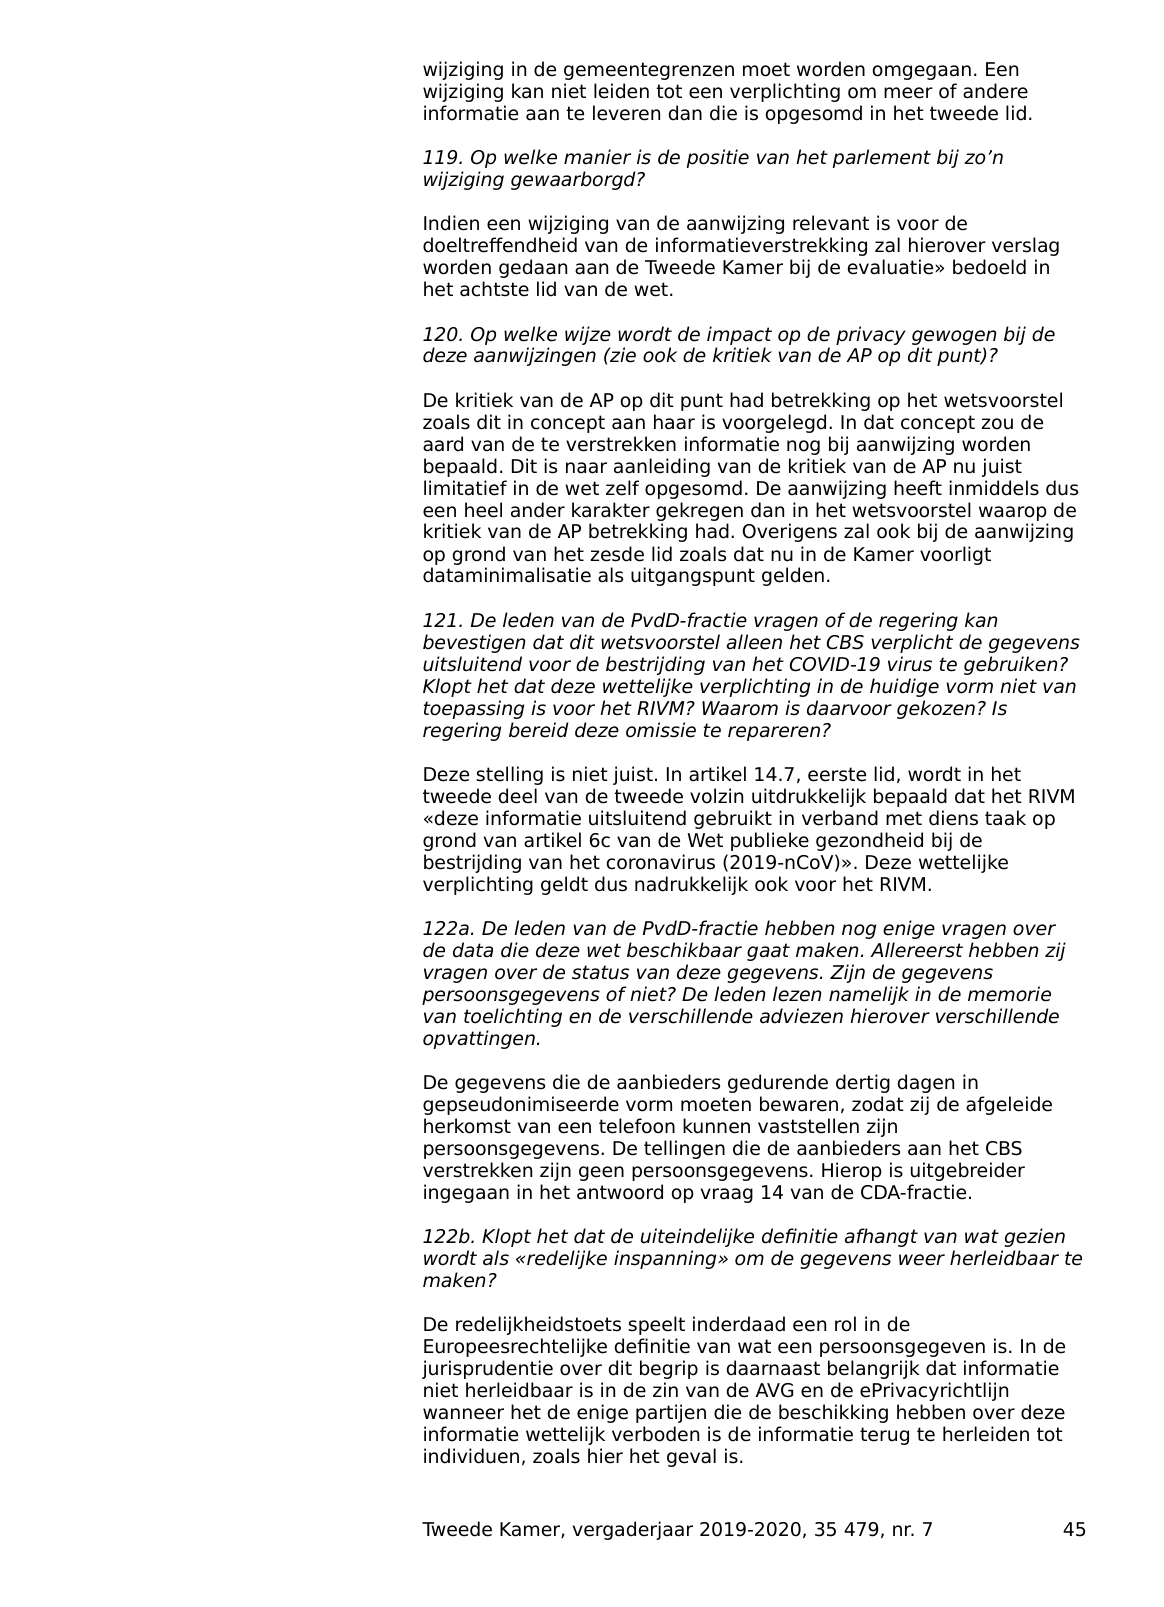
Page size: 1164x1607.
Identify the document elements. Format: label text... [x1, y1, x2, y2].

text 122a. De leden van de PvdD-fractie hebben nog enige vragen over de data die deze wet beschikbaar gaat maken. Allereerst hebben zij vragen over de status van deze gegevens. Zijn de gegevens persoonsgegevens of niet? De leden lezen namelijk in de memorie van toelichting en de verschillende adviezen hierover verschillende opvattingen. [422, 918, 1087, 1049]
text De kritiek van de AP op dit punt had betrekking op het wetsvoorstel zoals dit in concept aan haar is voorgelegd. In dat concept zou de aard van de te verstrekken informatie nog bij aanwijzing worden bepaald. Dit is naar aanleiding van de kritiek van de AP nu juist limitatief in de wet zelf opgesomd. De aanwijzing heeft inmiddels dus een heel ander karakter gekregen dan in het wetsvoorstel waarop de kritiek van de AP betrekking had. Overigens zal ook bij de aanwijzing op grond van het zesde lid zoals dat nu in de Kamer voorligt dataminimalisatie als uitgangspunt gelden. [422, 389, 1087, 587]
text Indien een wijziging van de aanwijzing relevant is voor de doeltreffendheid van de informatieverstrekking zal hierover verslag worden gedaan aan de Tweede Kamer bij de evaluatie» bedoeld in het achtste lid van de wet. [422, 213, 1087, 301]
text 120. Op welke wijze wordt de impact op de privacy gewogen bij de deze aanwijzingen (zie ook de kritiek van de AP op dit punt)? [422, 323, 1087, 367]
text 121. De leden van de PvdD-fractie vragen of de regering kan bevestigen dat dit wetsvoorstel alleen het CBS verplicht de gegevens uitsluitend voor de bestrijding van het COVID-19 virus te gebruiken? Klopt het dat deze wettelijke verplichting in de huidige vorm niet van toepassing is voor het RIVM? Waarom is daarvoor gekozen? Is regering bereid deze omissie te repareren? [422, 609, 1087, 741]
text De redelijkheidstoets speelt inderdaad een rol in de Europeesrechtelijke definitie van wat een persoonsgegeven is. In de jurisprudentie over dit begrip is daarnaast belangrijk dat informatie niet herleidbaar is in de zin van de AVG en de ePrivacyrichtlijn wanneer het de enige partijen die de beschikking hebben over deze informatie wettelijk verboden is de informatie terug te herleiden tot individuen, zoals hier het geval is. [422, 1314, 1087, 1468]
text 119. Op welke manier is de positie van het parlement bij zo’n wijziging gewaarborgd? [422, 147, 1087, 191]
text wijziging in de gemeentegrenzen moet worden omgegaan. Een wijziging kan niet leiden tot een verplichting om meer of andere informatie aan te leveren dan die is opgesomd in het tweede lid. [422, 59, 1087, 125]
text 122b. Klopt het dat de uiteindelijke definitie afhangt van wat gezien wordt als «redelijke inspanning» om de gegevens weer herleidbaar te maken? [422, 1226, 1087, 1292]
text Deze stelling is niet juist. In artikel 14.7, eerste lid, wordt in het tweede deel van de tweede volzin uitdrukkelijk bepaald dat het RIVM «deze informatie uitsluitend gebruikt in verband met diens taak op grond van artikel 6c van de Wet publieke gezondheid bij de bestrijding van het coronavirus (2019-nCoV)». Deze wettelijke verplichting geldt dus nadrukkelijk ook voor het RIVM. [422, 764, 1087, 896]
text De gegevens die de aanbieders gedurende dertig dagen in gepseudonimiseerde vorm moeten bewaren, zodat zij de afgeleide herkomst van een telefoon kunnen vaststellen zijn persoonsgegevens. De tellingen die de aanbieders aan het CBS verstrekken zijn geen persoonsgegevens. Hierop is uitgebreider ingegaan in het antwoord op vraag 14 van de CDA-fractie. [422, 1072, 1087, 1204]
